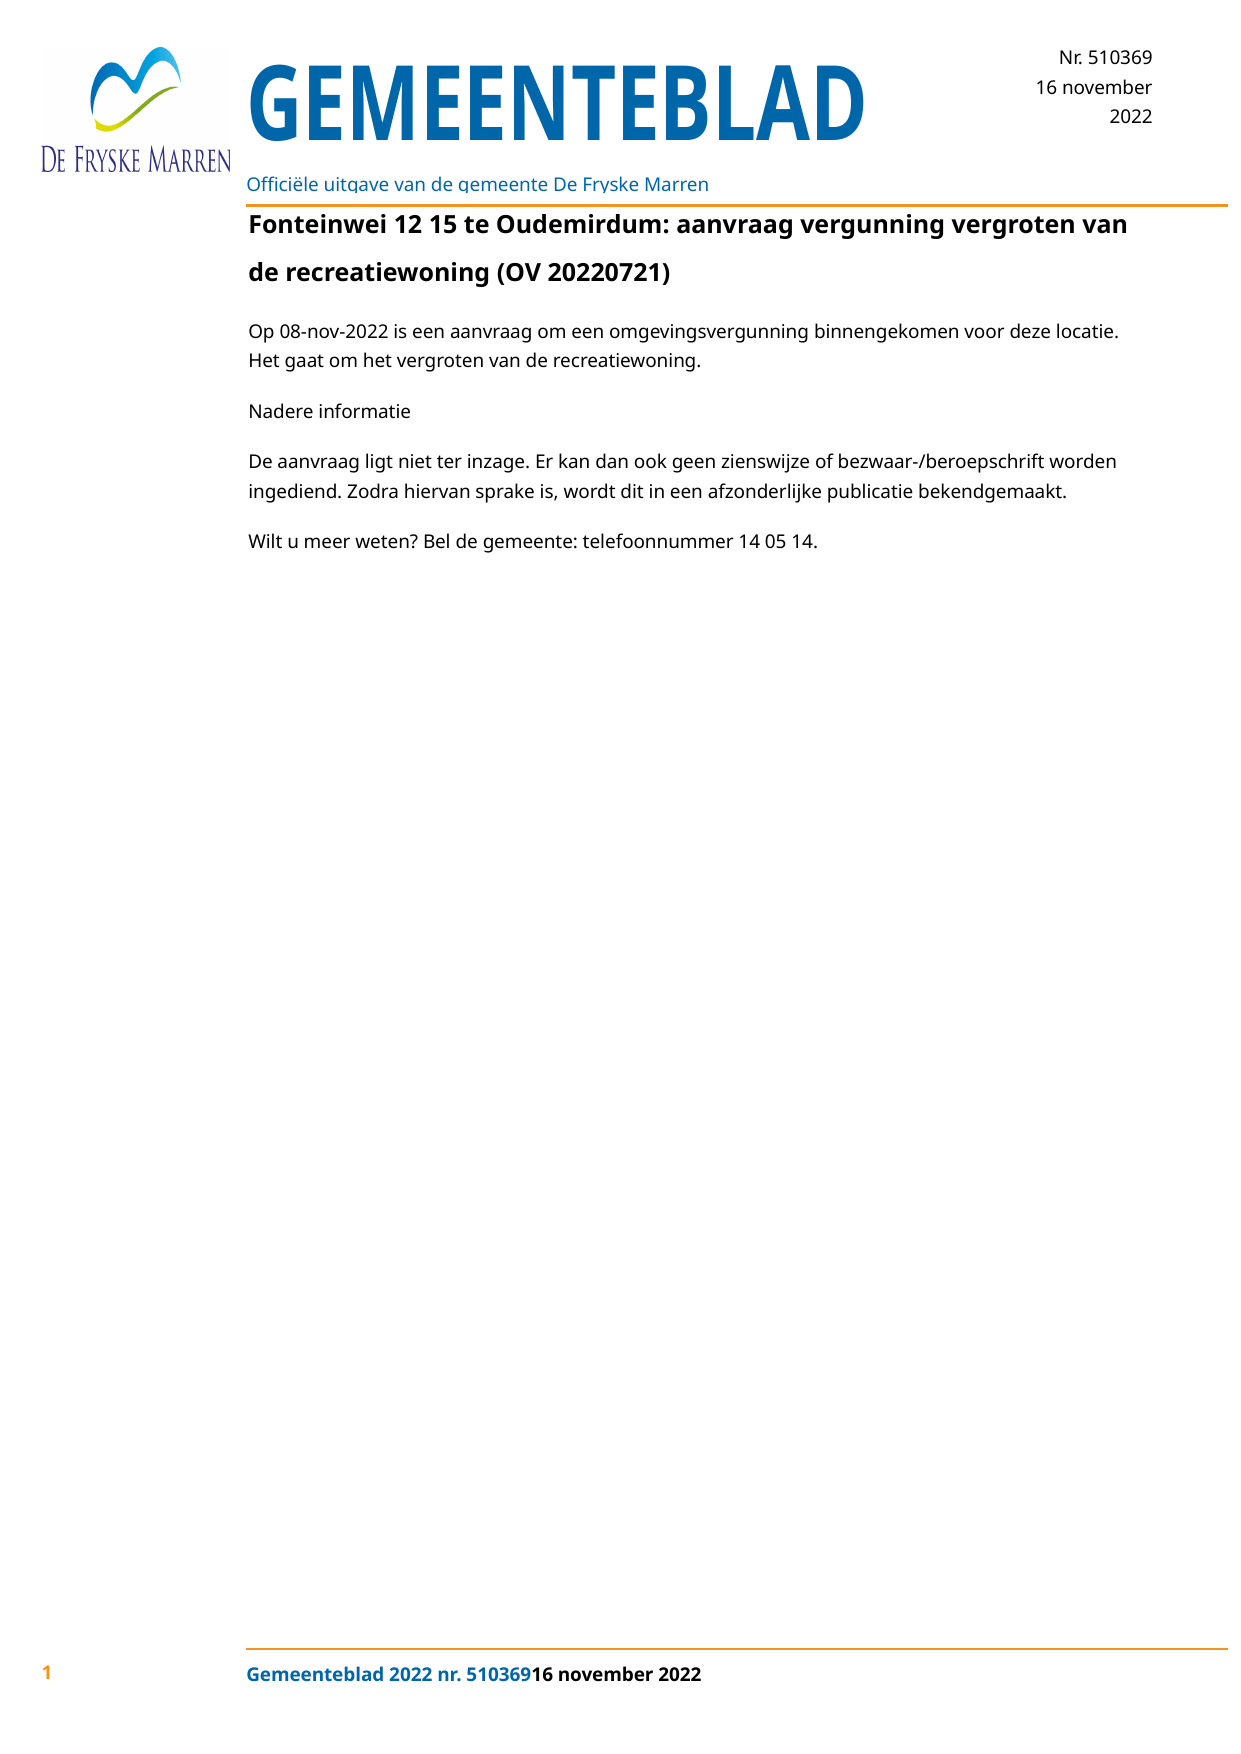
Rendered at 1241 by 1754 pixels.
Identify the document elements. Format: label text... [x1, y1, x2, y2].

text Nadere informatie [248, 398, 1152, 424]
text De aanvraag ligt niet ter inzage. Er kan dan ook geen zienswijze of bezwaar-/beroepschrift worden ingediend. Zodra hiervan sprake is, wordt dit in een afzonderlijke publicatie bekendgemaakt. [248, 448, 1152, 504]
text Wilt u meer weten? Bel de gemeente: telefoonnummer 14 05 14. [248, 528, 1152, 554]
text Fonteinwei 12 15 te Oudemirdum: aanvraag vergunning vergroten van de recreatiewoning (OV 20220721) [248, 207, 1152, 288]
text Op 08-nov-2022 is een aanvraag om een omgevingsvergunning binnengekomen voor deze locatie. Het gaat om het vergroten van de recreatiewoning. [248, 318, 1152, 373]
picture [41, 47, 231, 172]
